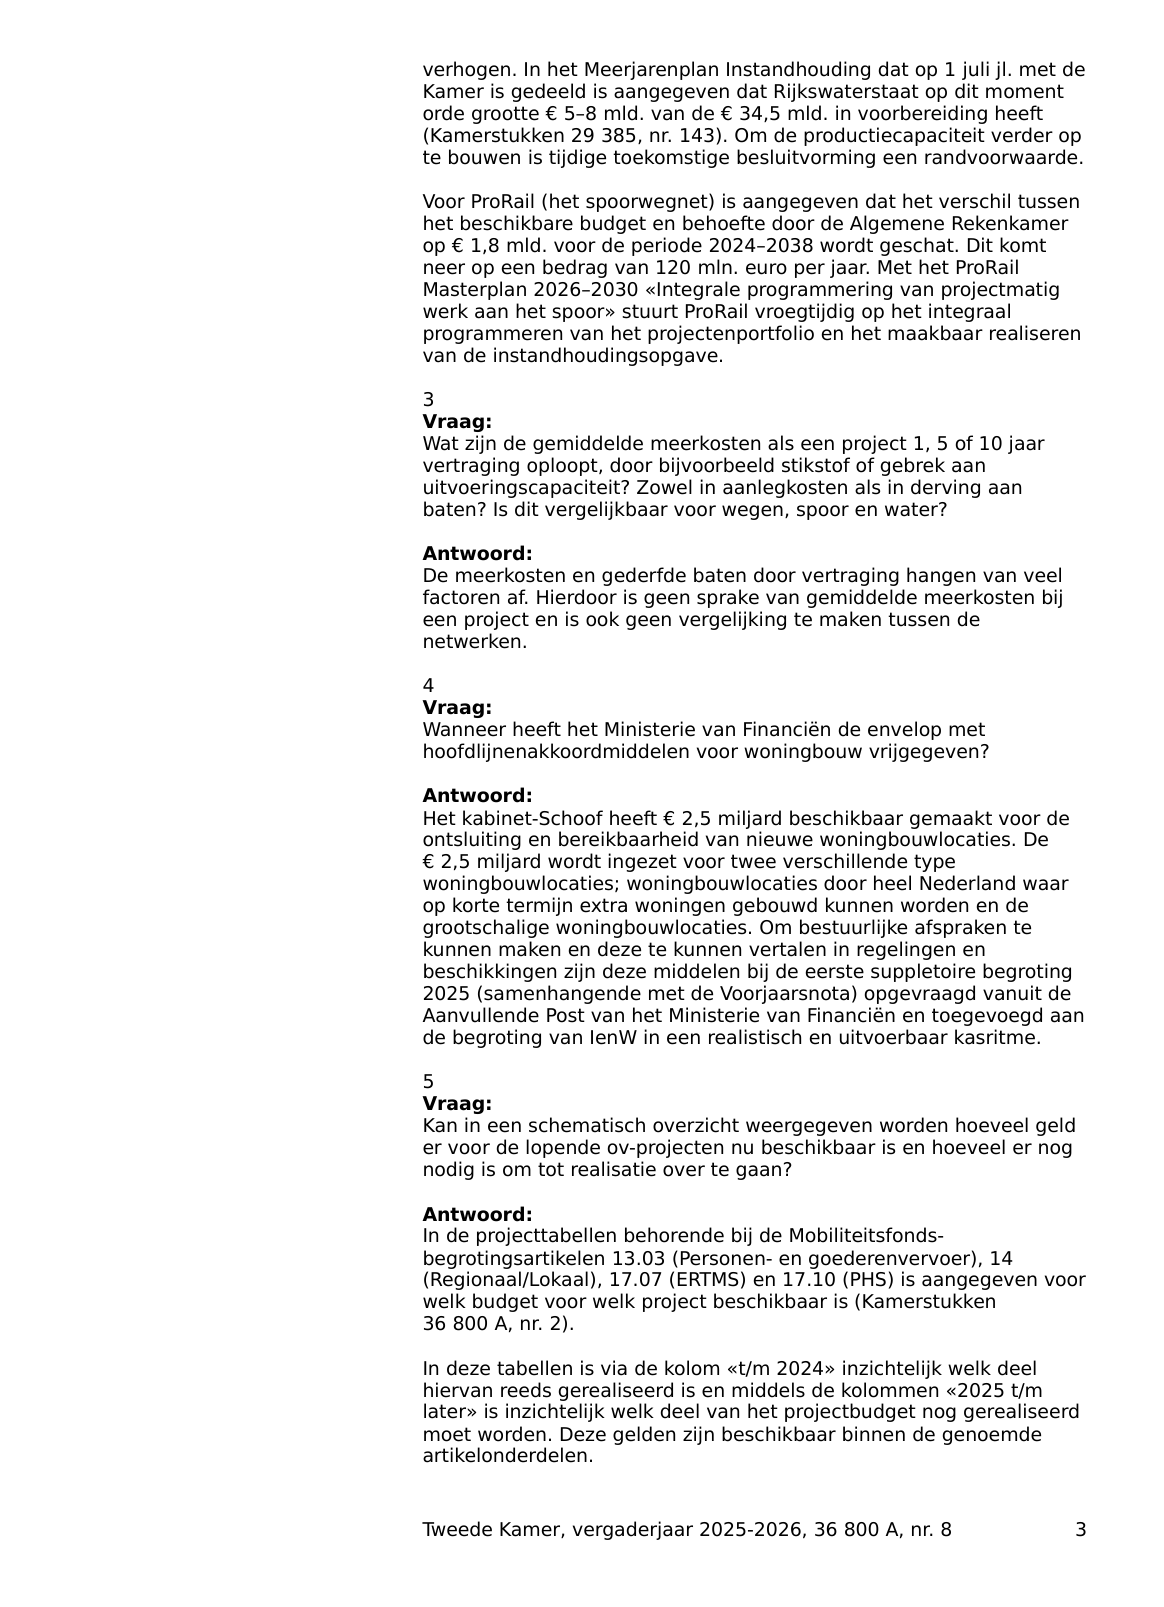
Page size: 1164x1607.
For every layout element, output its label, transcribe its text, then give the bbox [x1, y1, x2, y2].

text 4 [422, 675, 1087, 697]
text In de projecttabellen behorende bij de Mobiliteitsfonds-begrotingsartikelen 13.03 (Personen- en goederenvervoer), 14 (Regionaal/Lokaal), 17.07 (ERTMS) en 17.10 (PHS) is aangegeven voor welk budget voor welk project beschikbaar is (Kamerstukken 36 800 A, nr. 2). [422, 1225, 1087, 1335]
text Vraag: [422, 1093, 1087, 1115]
text Wanneer heeft het Ministerie van Financiën de envelop met hoofdlijnenakkoordmiddelen voor woningbouw vrijgegeven? [422, 719, 1087, 763]
text Kan in een schematisch overzicht weergegeven worden hoeveel geld er voor de lopende ov-projecten nu beschikbaar is en hoeveel er nog nodig is om tot realisatie over te gaan? [422, 1115, 1087, 1181]
text Vraag: [422, 411, 1087, 433]
text Antwoord: [422, 543, 1087, 565]
text Antwoord: [422, 785, 1087, 807]
text verhogen. In het Meerjarenplan Instandhouding dat op 1 juli jl. met de Kamer is gedeeld is aangegeven dat Rijkswaterstaat op dit moment orde grootte € 5–8 mld. van de € 34,5 mld. in voorbereiding heeft (Kamerstukken 29 385, nr. 143). Om de productiecapaciteit verder op te bouwen is tijdige toekomstige besluitvorming een randvoorwaarde. [422, 59, 1087, 169]
text Voor ProRail (het spoorwegnet) is aangegeven dat het verschil tussen het beschikbare budget en behoefte door de Algemene Rekenkamer op € 1,8 mld. voor de periode 2024–2038 wordt geschat. Dit komt neer op een bedrag van 120 mln. euro per jaar. Met het ProRail Masterplan 2026–2030 «Integrale programmering van projectmatig werk aan het spoor» stuurt ProRail vroegtijdig op het integraal programmeren van het projectenportfolio en het maakbaar realiseren van de instandhoudingsopgave. [422, 191, 1087, 367]
text In deze tabellen is via de kolom «t/m 2024» inzichtelijk welk deel hiervan reeds gerealiseerd is en middels de kolommen «2025 t/m later» is inzichtelijk welk deel van het projectbudget nog gerealiseerd moet worden. Deze gelden zijn beschikbaar binnen de genoemde artikelonderdelen. [422, 1357, 1087, 1467]
text Vraag: [422, 697, 1087, 719]
text Het kabinet-Schoof heeft € 2,5 miljard beschikbaar gemaakt voor de ontsluiting en bereikbaarheid van nieuwe woningbouwlocaties. De € 2,5 miljard wordt ingezet voor twee verschillende type woningbouwlocaties; woningbouwlocaties door heel Nederland waar op korte termijn extra woningen gebouwd kunnen worden en de grootschalige woningbouwlocaties. Om bestuurlijke afspraken te kunnen maken en deze te kunnen vertalen in regelingen en beschikkingen zijn deze middelen bij de eerste suppletoire begroting 2025 (samenhangende met de Voorjaarsnota) opgevraagd vanuit de Aanvullende Post van het Ministerie van Financiën en toegevoegd aan de begroting van IenW in een realistisch en uitvoerbaar kasritme. [422, 807, 1087, 1049]
text De meerkosten en gederfde baten door vertraging hangen van veel factoren af. Hierdoor is geen sprake van gemiddelde meerkosten bij een project en is ook geen vergelijking te maken tussen de netwerken. [422, 565, 1087, 653]
text Wat zijn de gemiddelde meerkosten als een project 1, 5 of 10 jaar vertraging oploopt, door bijvoorbeeld stikstof of gebrek aan uitvoeringscapaciteit? Zowel in aanlegkosten als in derving aan baten? Is dit vergelijkbaar voor wegen, spoor en water? [422, 433, 1087, 521]
text 3 [422, 389, 1087, 411]
text 5 [422, 1071, 1087, 1093]
text Antwoord: [422, 1203, 1087, 1225]
